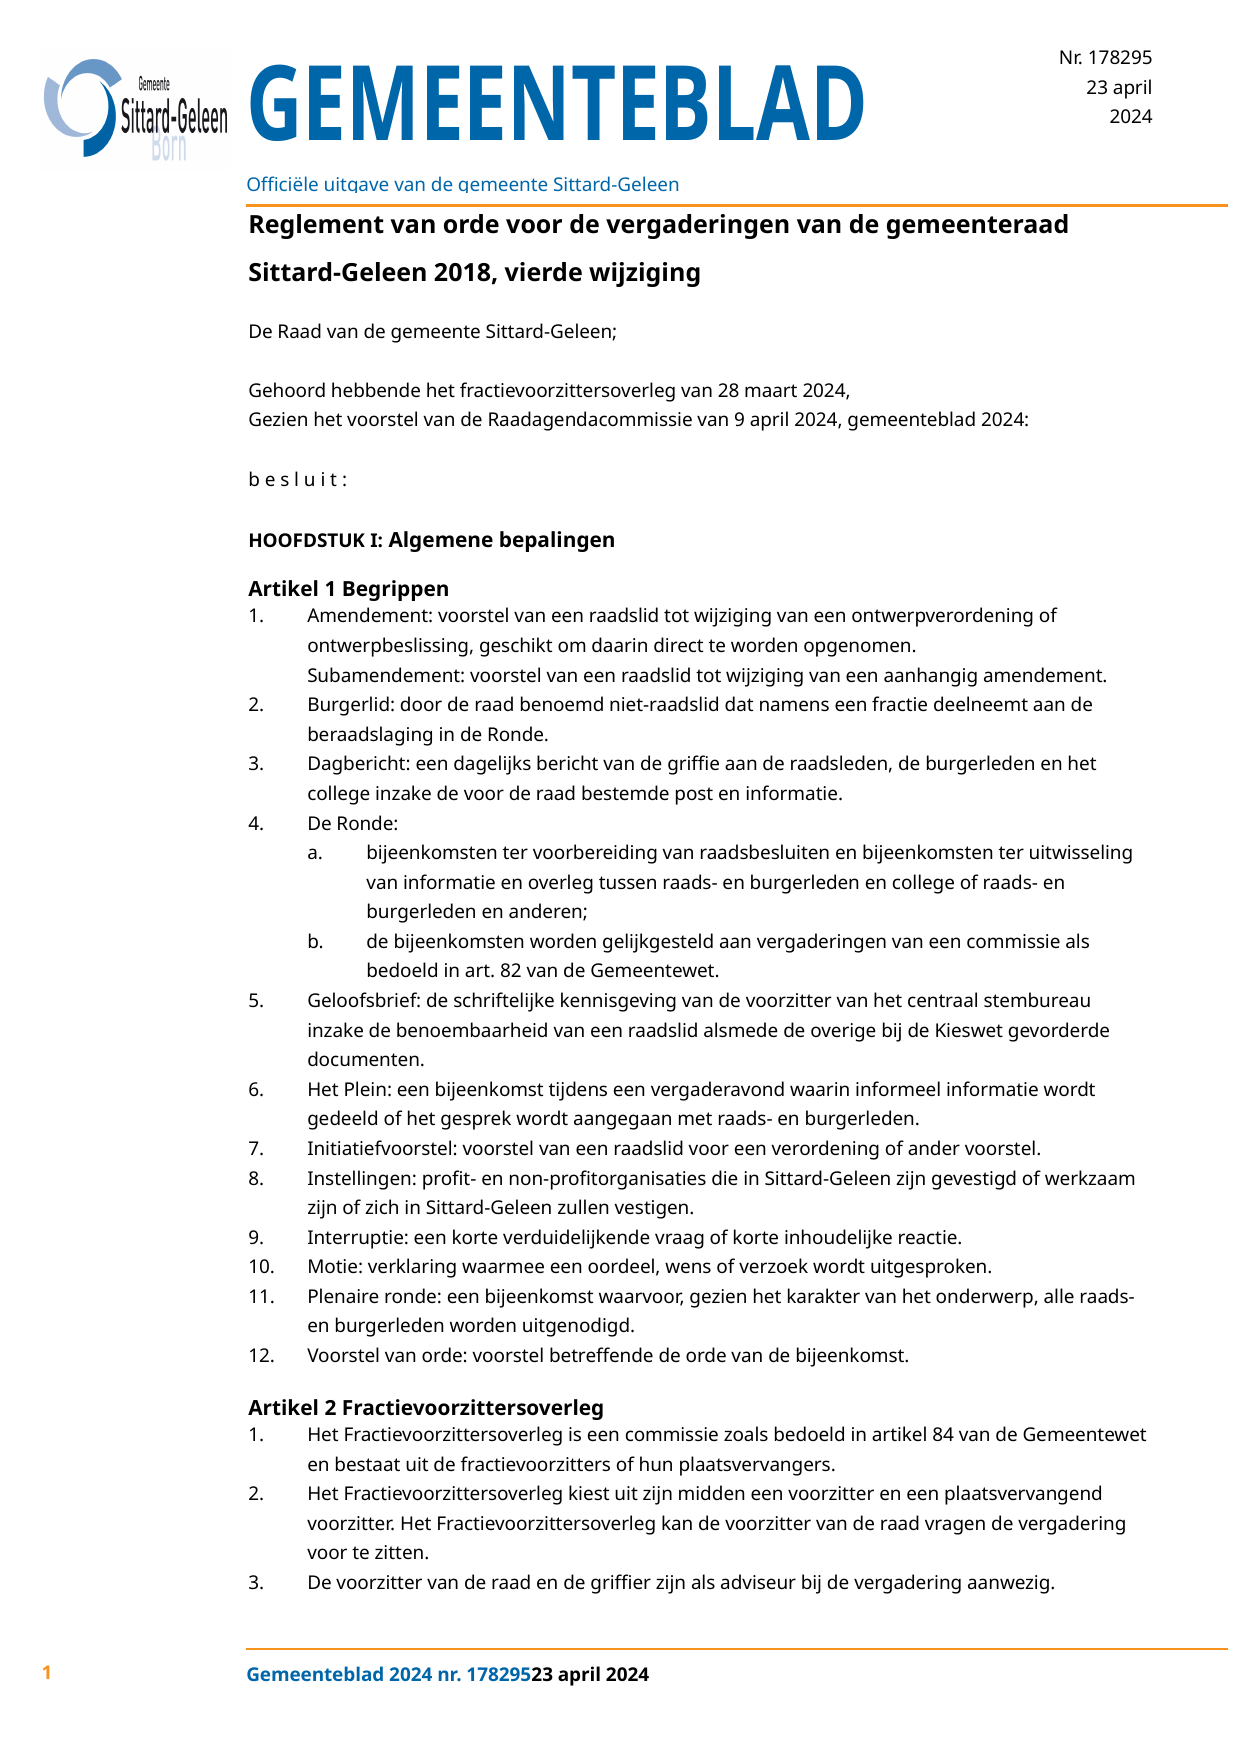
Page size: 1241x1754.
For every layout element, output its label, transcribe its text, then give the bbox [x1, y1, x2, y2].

text Reglement van orde voor de vergaderingen van de gemeenteraad Sittard-Geleen 2018, vierde wijziging [248, 207, 1152, 288]
text HOOFDSTUK I: Algemene bepalingen [248, 525, 1152, 553]
list de bijeenkomsten worden gelijkgesteld aan vergaderingen van een commissie als bedoeld in art. 82 van de Gemeentewet. [307, 928, 1152, 983]
list Geloofsbrief: de schriftelijke kennisgeving van de voorzitter van het centraal stembureau inzake de benoembaarheid van een raadslid alsmede de overige bij de Kieswet gevorderde documenten. [248, 987, 1152, 1072]
text Artikel 2 Fractievoorzittersoverleg [248, 1393, 1152, 1421]
picture [41, 47, 231, 172]
list Instellingen: profit- en non-profitorganisaties die in Sittard-Geleen zijn gevestigd of werkzaam zijn of zich in Sittard-Geleen zullen vestigen. [248, 1165, 1152, 1220]
text Gezien het voorstel van de Raadagendacommissie van 9 april 2024, gemeenteblad 2024: [248, 407, 1152, 432]
list Plenaire ronde: een bijeenkomst waarvoor, gezien het karakter van het onderwerp, alle raads- en burgerleden worden uitgenodigd. [248, 1283, 1152, 1338]
list bijeenkomsten ter voorbereiding van raadsbesluiten en bijeenkomsten ter uitwisseling van informatie en overleg tussen raads- en burgerleden en college of raads- en burgerleden en anderen; [307, 839, 1152, 924]
list Burgerlid: door de raad benoemd niet-raadslid dat namens een fractie deelneemt aan de beraadslaging in de Ronde. [248, 691, 1152, 747]
list Dagbericht: een dagelijks bericht van de griffie aan de raadsleden, de burgerleden en het college inzake de voor de raad bestemde post en informatie. [248, 751, 1152, 806]
text Artikel 1 Begrippen [248, 574, 1152, 603]
list Interruptie: een korte verduidelijkende vraag of korte inhoudelijke reactie. [248, 1224, 1152, 1250]
list Het Plein: een bijeenkomst tijdens een vergaderavond waarin informeel informatie wordt gedeeld of het gesprek wordt aangegaan met raads- en burgerleden. [248, 1076, 1152, 1131]
list Subamendement: voorstel van een raadslid tot wijziging van een aanhangig amendement. [248, 662, 1152, 688]
list Het Fractievoorzittersoverleg is een commissie zoals bedoeld in artikel 84 van de Gemeentewet en bestaat uit de fractievoorzitters of hun plaatsvervangers. [248, 1421, 1152, 1476]
list De Ronde: [248, 810, 1152, 836]
text b e s l u i t : [248, 466, 1152, 492]
list De voorzitter van de raad en de griffier zijn als adviseur bij de vergadering aanwezig. [248, 1569, 1152, 1595]
list Initiatiefvoorstel: voorstel van een raadslid voor een verordening of ander voorstel. [248, 1135, 1152, 1161]
list Het Fractievoorzittersoverleg kiest uit zijn midden een voorzitter en een plaatsvervangend voorzitter. Het Fractievoorzittersoverleg kan de voorzitter van de raad vragen de vergadering voor te zitten. [248, 1480, 1152, 1565]
text Gehoord hebbende het fractievoorzittersoverleg van 28 maart 2024, [248, 377, 1152, 403]
list Motie: verklaring waarmee een oordeel, wens of verzoek wordt uitgesproken. [248, 1253, 1152, 1279]
text De Raad van de gemeente Sittard-Geleen; [248, 318, 1152, 344]
list Voorstel van orde: voorstel betreffende de orde van de bijeenkomst. [248, 1342, 1152, 1368]
list Amendement: voorstel van een raadslid tot wijziging van een ontwerpverordening of ontwerpbeslissing, geschikt om daarin direct te worden opgenomen. [248, 603, 1152, 658]
